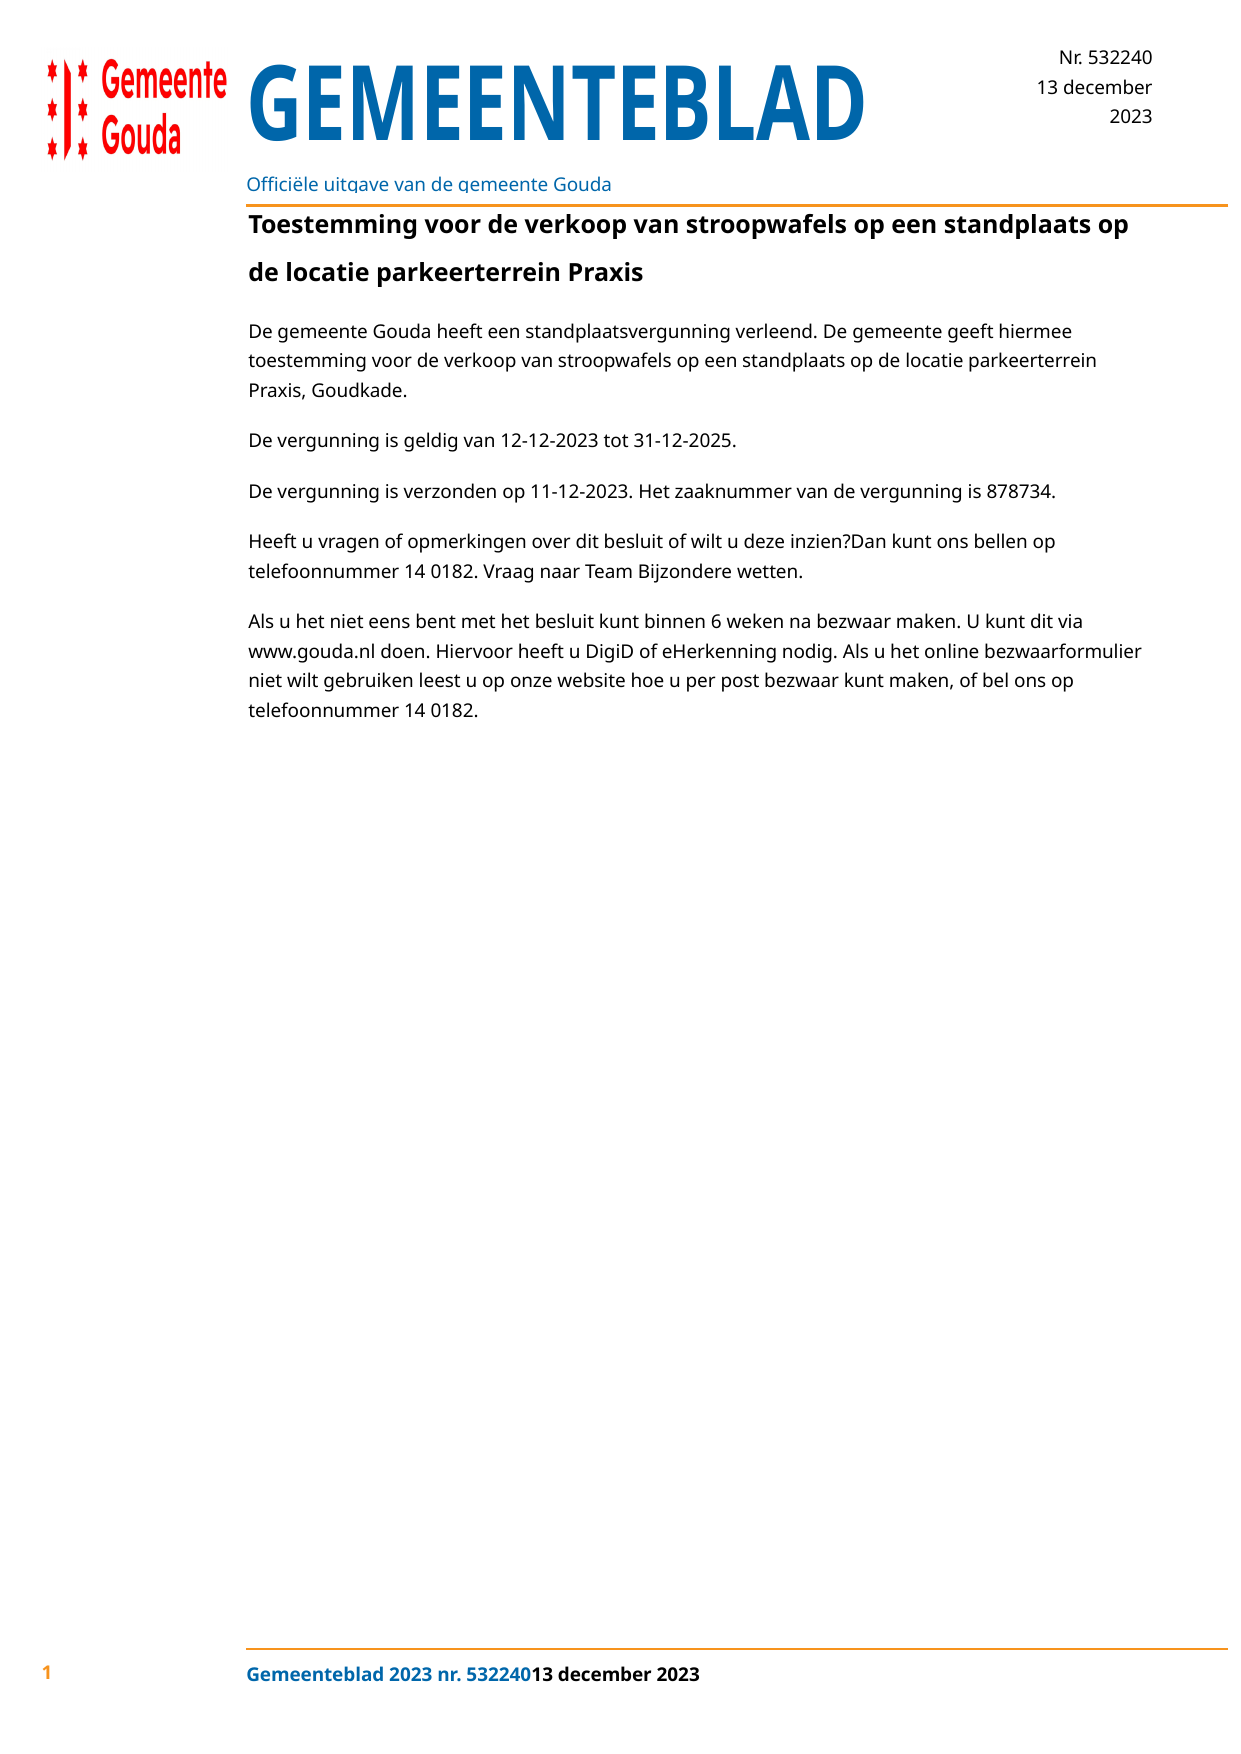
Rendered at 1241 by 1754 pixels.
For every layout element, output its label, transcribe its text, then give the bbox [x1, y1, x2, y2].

text De vergunning is geldig van 12-12-2023 tot 31-12-2025. [248, 427, 1152, 453]
text Toestemming voor de verkoop van stroopwafels op een standplaats op de locatie parkeerterrein Praxis [248, 207, 1152, 288]
text De gemeente Gouda heeft een standplaatsvergunning verleend. De gemeente geeft hiermee toestemming voor de verkoop van stroopwafels op een standplaats op de locatie parkeerterrein Praxis, Goudkade. [248, 318, 1152, 403]
text De vergunning is verzonden op 11-12-2023. Het zaaknummer van de vergunning is 878734. [248, 478, 1152, 504]
text Als u het niet eens bent met het besluit kunt binnen 6 weken na bezwaar maken. U kunt dit via www.gouda.nl doen. Hiervoor heeft u DigiD of eHerkenning nodig. Als u het online bezwaarformulier niet wilt gebruiken leest u op onze website hoe u per post bezwaar kunt maken, of bel ons op telefoonnummer 14 0182. [248, 608, 1152, 723]
text Heeft u vragen of opmerkingen over dit besluit of wilt u deze inzien?Dan kunt ons bellen op telefoonnummer 14 0182. Vraag naar Team Bijzondere wetten. [248, 528, 1152, 584]
picture [41, 47, 231, 172]
